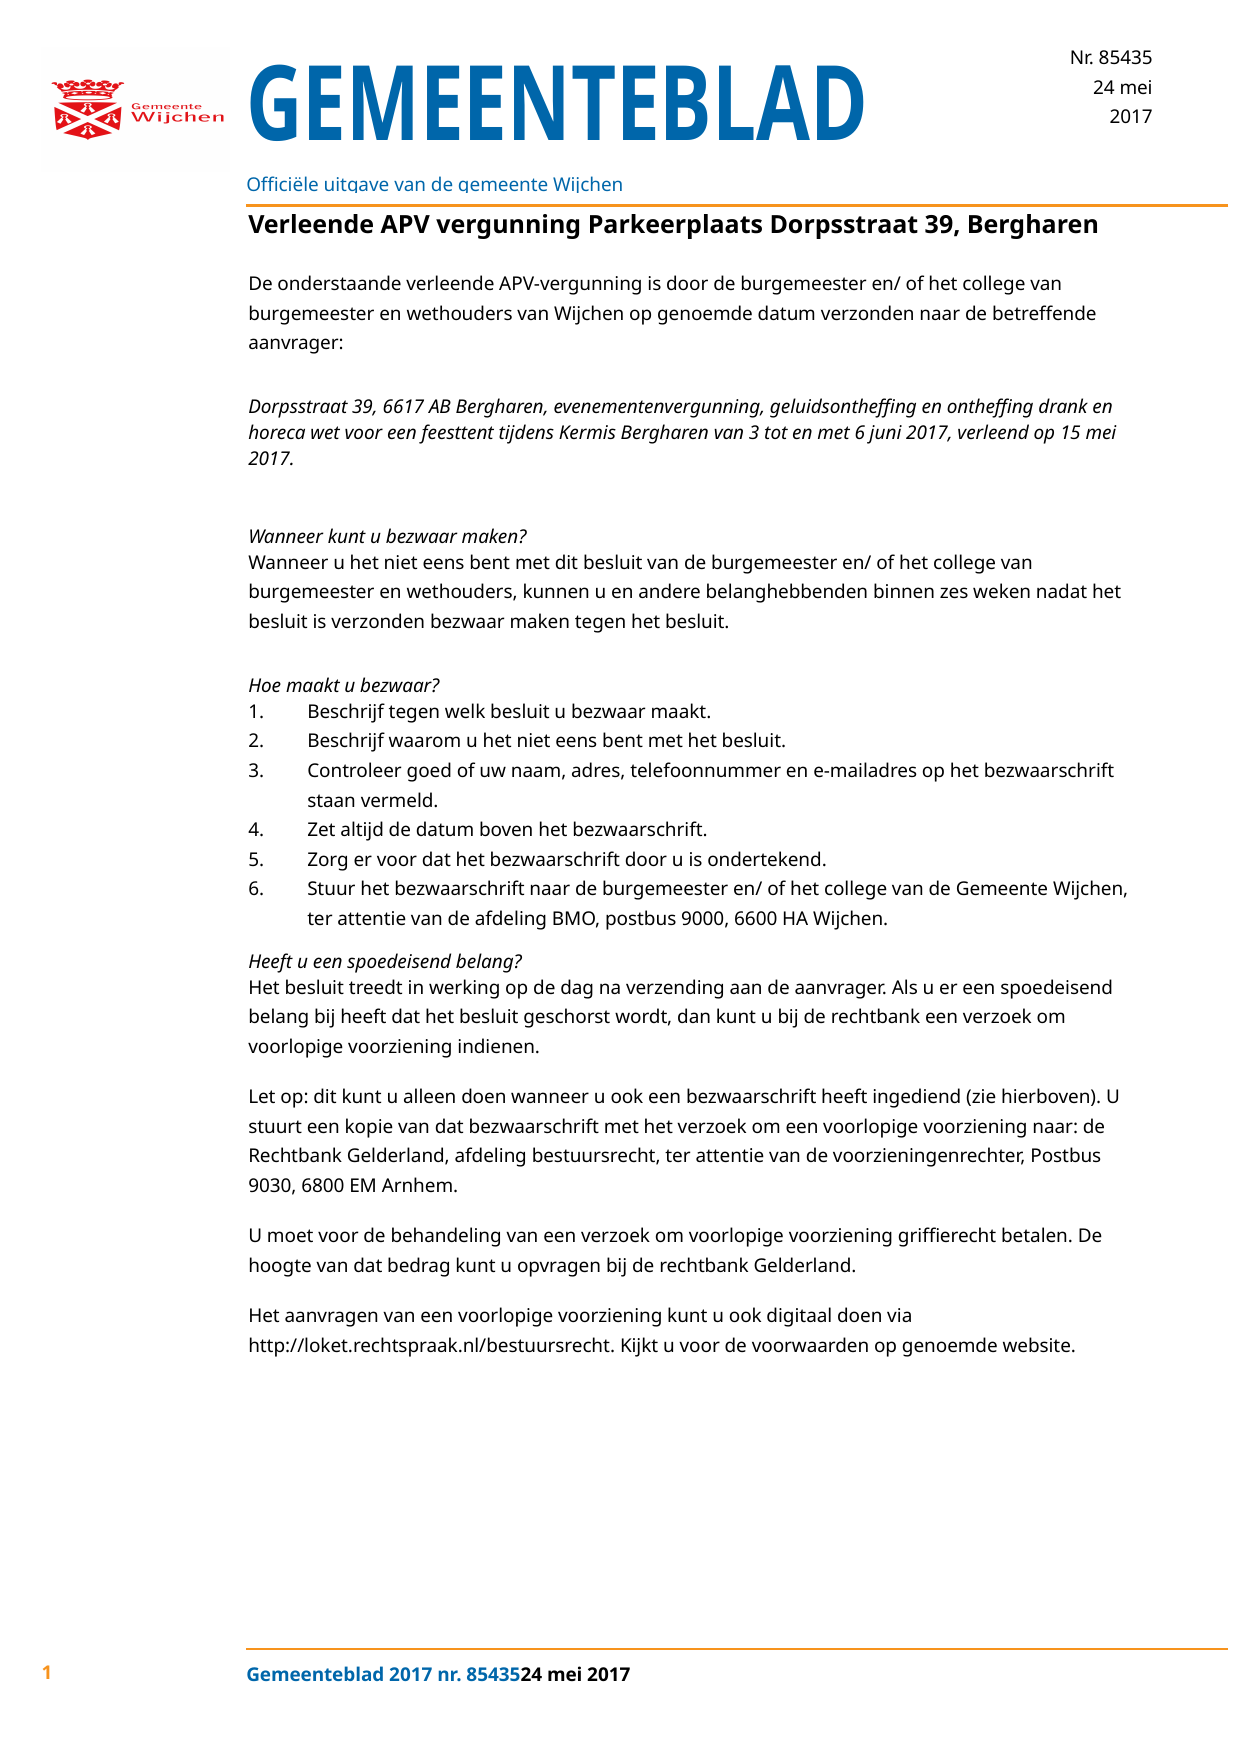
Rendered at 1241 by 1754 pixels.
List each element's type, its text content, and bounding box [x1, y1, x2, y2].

list Beschrijf waarom u het niet eens bent met het besluit. [248, 728, 1152, 753]
list Beschrijf tegen welk besluit u bezwaar maakt. [248, 698, 1152, 724]
text Dorpsstraat 39, 6617 AB Bergharen, evenementenvergunning, geluidsontheffing en ontheffing drank en horeca wet voor een feesttent tijdens Kermis Bergharen van 3 tot en met 6 juni 2017, verleend op 15 mei 2017. [248, 393, 1152, 471]
text Het aanvragen van een voorlopige voorziening kunt u ook digitaal doen via http://loket.rechtspraak.nl/bestuursrecht. Kijkt u voor de voorwaarden op genoemde website. [248, 1303, 1152, 1358]
text Wanneer u het niet eens bent met dit besluit van de burgemeester en/ of het college van burgemeester en wethouders, kunnen u en andere belanghebbenden binnen zes weken nadat het besluit is verzonden bezwaar maken tegen het besluit. [248, 549, 1152, 634]
picture [41, 47, 231, 172]
list Zorg er voor dat het bezwaarschrift door u is ondertekend. [248, 846, 1152, 872]
text Verleende APV vergunning Parkeerplaats Dorpsstraat 39, Bergharen [248, 207, 1152, 241]
list Controleer goed of uw naam, adres, telefoonnummer en e-mailadres op het bezwaarschrift staan vermeld. [248, 757, 1152, 812]
text Het besluit treedt in werking op de dag na verzending aan de aanvrager. Als u er een spoedeisend belang bij heeft dat het besluit geschorst wordt, dan kunt u bij de rechtbank een verzoek om voorlopige voorziening indienen. [248, 974, 1152, 1059]
text U moet voor de behandeling van een verzoek om voorlopige voorziening griffierecht betalen. De hoogte van dat bedrag kunt u opvragen bij de rechtbank Gelderland. [248, 1223, 1152, 1278]
text De onderstaande verleende APV-vergunning is door de burgemeester en/ of het college van burgemeester en wethouders van Wijchen op genoemde datum verzonden naar de betreffende aanvrager: [248, 270, 1152, 355]
text Wanneer kunt u bezwaar maken? [248, 523, 1152, 549]
list Stuur het bezwaarschrift naar de burgemeester en/ of het college van de Gemeente Wijchen, ter attentie van de afdeling BMO, postbus 9000, 6600 HA Wijchen. [248, 876, 1152, 931]
text Let op: dit kunt u alleen doen wanneer u ook een bezwaarschrift heeft ingediend (zie hierboven). U stuurt een kopie van dat bezwaarschrift met het verzoek om een voorlopige voorziening naar: de Rechtbank Gelderland, afdeling bestuursrecht, ter attentie van de voorzieningenrechter, Postbus 9030, 6800 EM Arnhem. [248, 1083, 1152, 1198]
text Heeft u een spoedeisend belang? [248, 948, 1152, 974]
list Zet altijd de datum boven het bezwaarschrift. [248, 816, 1152, 842]
text Hoe maakt u bezwaar? [248, 672, 1152, 698]
